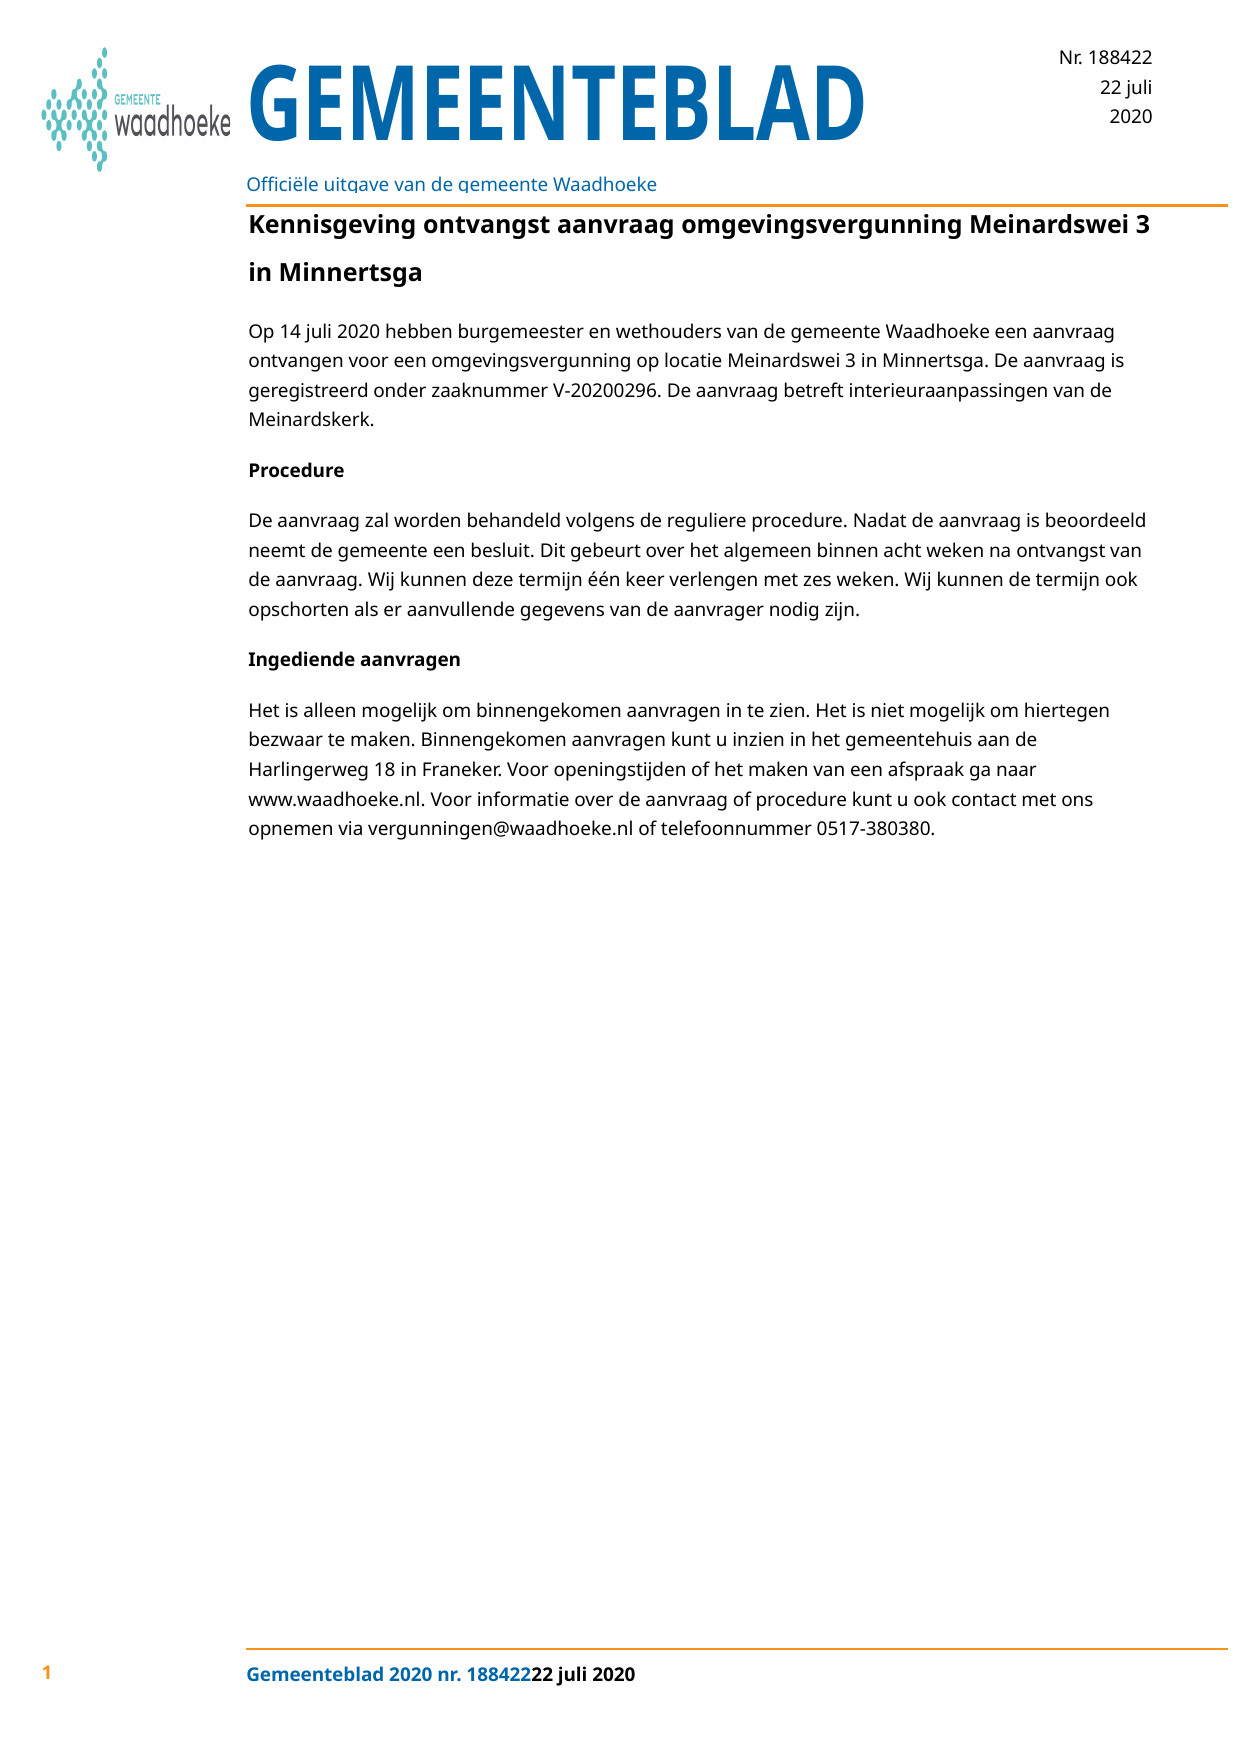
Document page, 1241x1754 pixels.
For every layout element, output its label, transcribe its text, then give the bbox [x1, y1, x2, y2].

text Procedure [248, 457, 1152, 483]
text De aanvraag zal worden behandeld volgens de reguliere procedure. Nadat de aanvraag is beoordeeld neemt de gemeente een besluit. Dit gebeurt over het algemeen binnen acht weken na ontvangst van de aanvraag. Wij kunnen deze termijn één keer verlengen met zes weken. Wij kunnen de termijn ook opschorten als er aanvullende gegevens van de aanvrager nodig zijn. [248, 507, 1152, 622]
text Op 14 juli 2020 hebben burgemeester en wethouders van de gemeente Waadhoeke een aanvraag ontvangen voor een omgevingsvergunning op locatie Meinardswei 3 in Minnertsga. De aanvraag is geregistreerd onder zaaknummer V-20200296. De aanvraag betreft interieuraanpassingen van de Meinardskerk. [248, 318, 1152, 432]
picture [41, 47, 231, 172]
text Kennisgeving ontvangst aanvraag omgevingsvergunning Meinardswei 3 in Minnertsga [248, 207, 1152, 288]
text Ingediende aanvragen [248, 647, 1152, 672]
text Het is alleen mogelijk om binnengekomen aanvragen in te zien. Het is niet mogelijk om hiertegen bezwaar te maken. Binnengekomen aanvragen kunt u inzien in het gemeentehuis aan de Harlingerweg 18 in Franeker. Voor openingstijden of het maken van een afspraak ga naar www.waadhoeke.nl. Voor informatie over de aanvraag of procedure kunt u ook contact met ons opnemen via vergunningen@waadhoeke.nl of telefoonnummer 0517-380380. [248, 697, 1152, 841]
